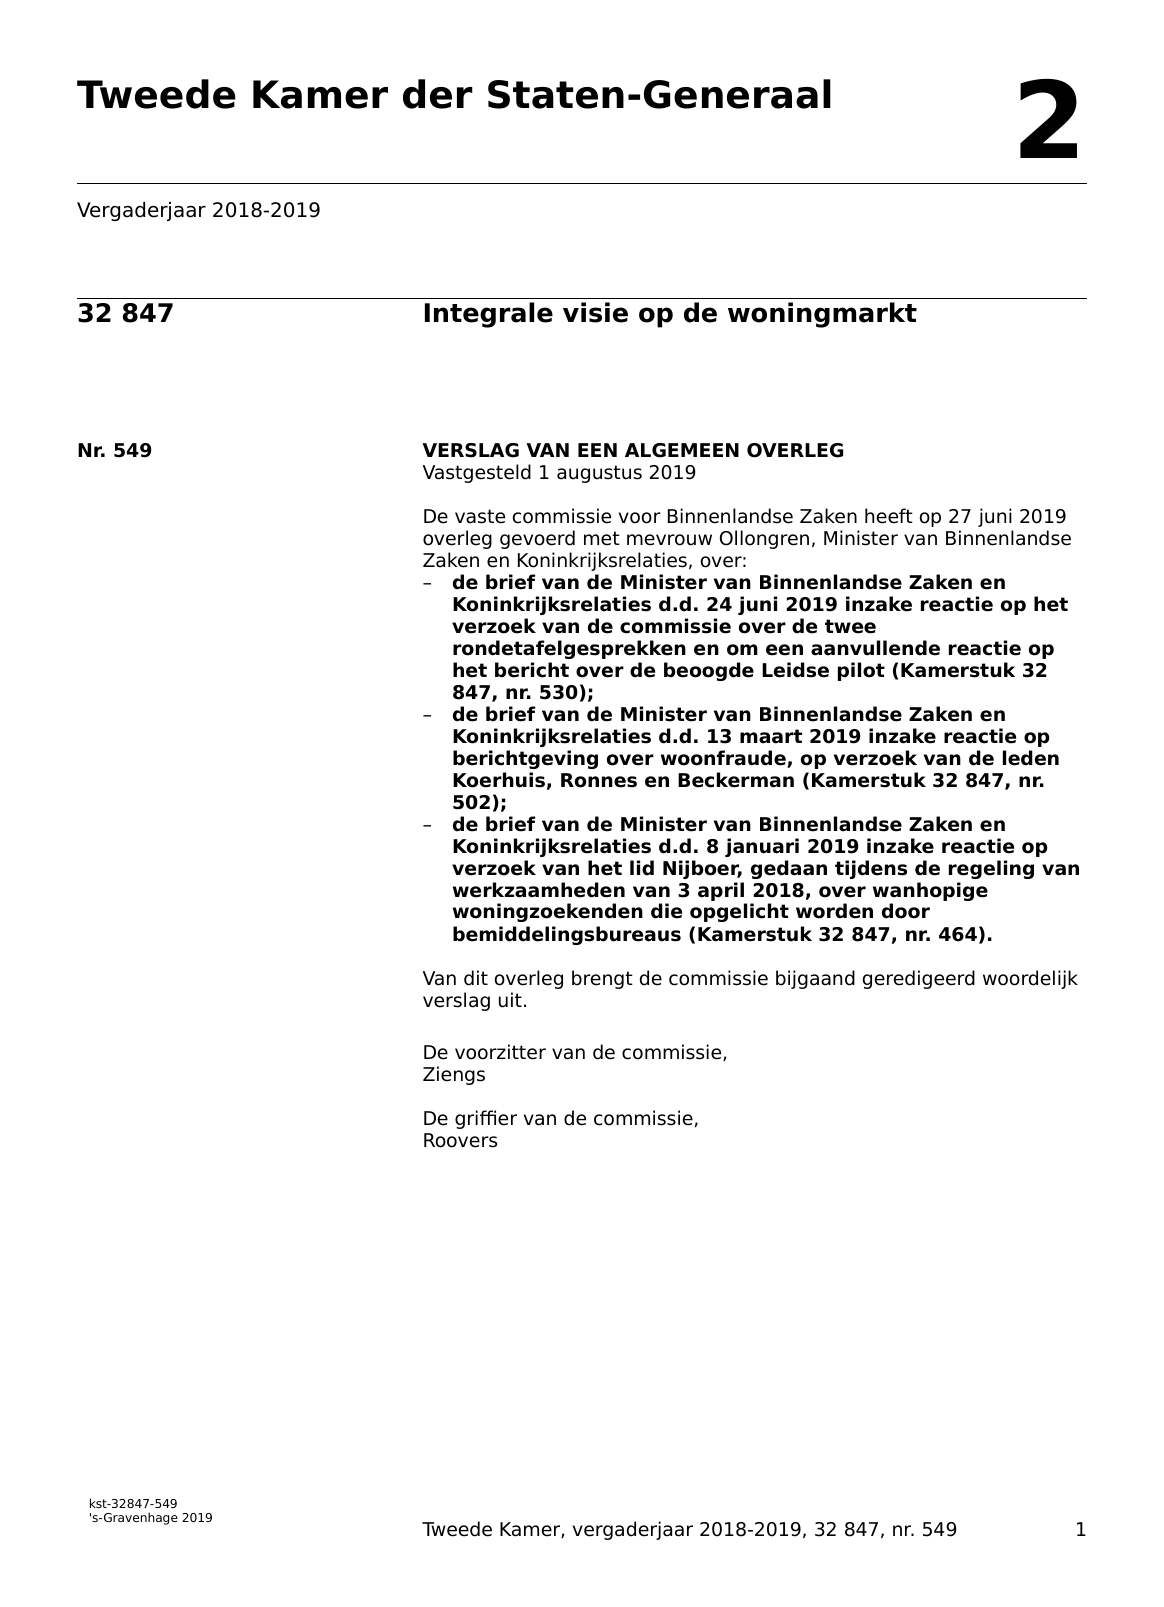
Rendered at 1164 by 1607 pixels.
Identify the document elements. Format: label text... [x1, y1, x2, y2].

text – de brief van de Minister van Binnenlandse Zaken en Koninkrijksrelaties d.d. 24 juni 2019 inzake reactie op het verzoek van de commissie over de twee rondetafelgesprekken en om een aanvullende reactie op het bericht over de beoogde Leidse pilot (Kamerstuk 32 847, nr. 530); [422, 572, 1087, 704]
text – de brief van de Minister van Binnenlandse Zaken en Koninkrijksrelaties d.d. 13 maart 2019 inzake reactie op berichtgeving over woonfraude, op verzoek van de leden Koerhuis, Ronnes en Beckerman (Kamerstuk 32 847, nr. 502); [422, 704, 1087, 813]
text De voorzitter van de commissie, Ziengs [422, 1042, 1087, 1086]
text kst-32847-549 [88, 1497, 323, 1511]
text Van dit overleg brengt de commissie bijgaand geredigeerd woordelijk verslag uit. [422, 968, 1087, 1012]
text 's-Gravenhage 2019 [88, 1511, 323, 1525]
text Vastgesteld 1 augustus 2019 [422, 462, 1087, 484]
table_header Tweede Kamer der Staten-Generaal [77, 59, 886, 183]
text – de brief van de Minister van Binnenlandse Zaken en Koninkrijksrelaties d.d. 8 januari 2019 inzake reactie op verzoek van het lid Nijboer, gedaan tijdens de regeling van werkzaamheden van 3 april 2018, over wanhopige woningzoekenden die opgelicht worden door bemiddelingsbureaus (Kamerstuk 32 847, nr. 464). [422, 813, 1087, 945]
text De vaste commissie voor Binnenlandse Zaken heeft op 27 juni 2019 overleg gevoerd met mevrouw Ollongren, Minister van Binnenlandse Zaken en Koninkrijksrelaties, over: [422, 506, 1087, 572]
subtitle 32 847 Integrale visie op de woningmarkt [77, 299, 1087, 329]
table_header 2 [886, 59, 1087, 183]
text De griffier van de commissie, Roovers [422, 1108, 1087, 1152]
table_cell Vergaderjaar 2018-2019 [77, 184, 1087, 298]
subtitle Nr. 549 VERSLAG VAN EEN ALGEMEEN OVERLEG [77, 440, 1087, 462]
